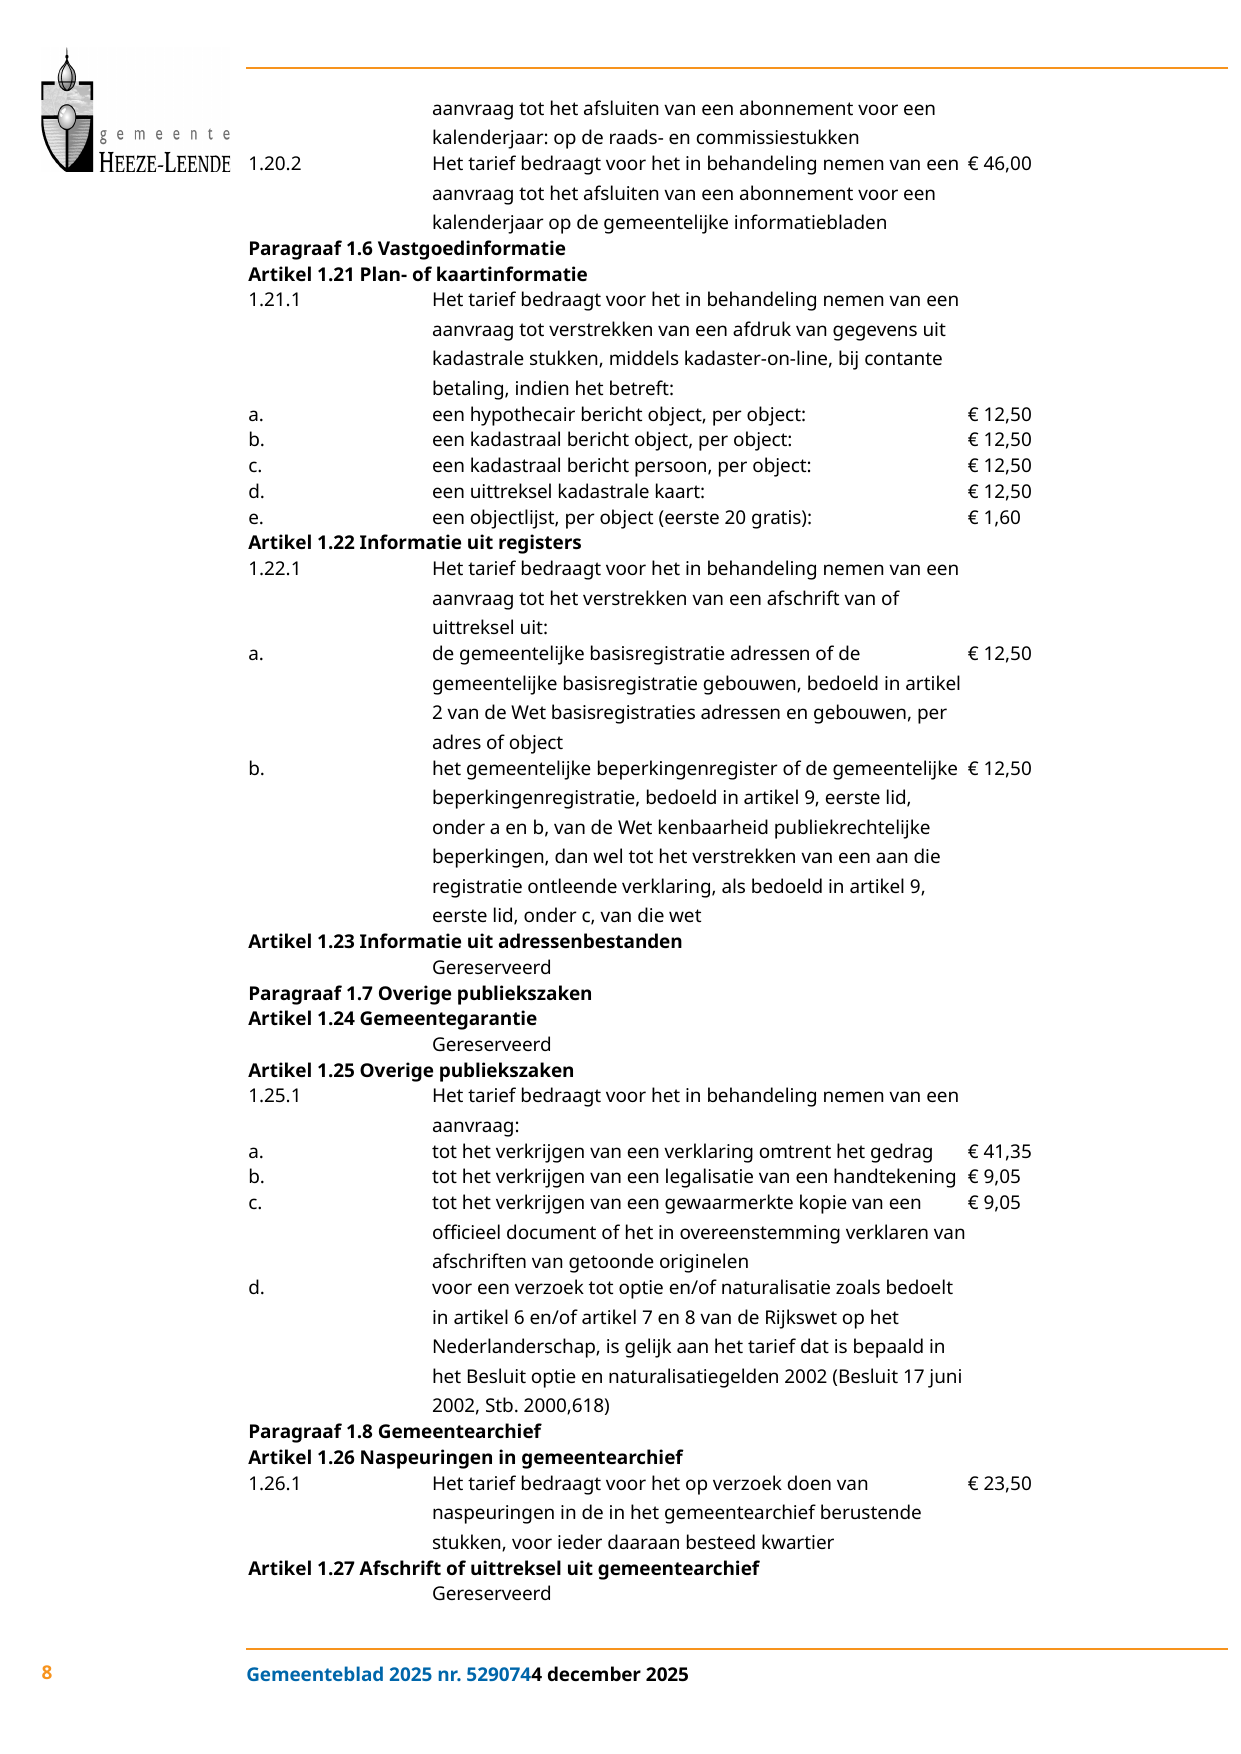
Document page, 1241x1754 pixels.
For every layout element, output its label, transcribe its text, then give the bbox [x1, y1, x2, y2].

table_cell [248, 1581, 432, 1606]
table_cell € 9,05 [968, 1164, 1152, 1189]
table_cell een kadastraal bericht persoon, per object: [432, 453, 968, 478]
picture [41, 47, 231, 172]
table_cell [968, 1031, 1152, 1057]
table_cell € 12,50 [968, 427, 1152, 452]
table_cell c. [248, 453, 432, 478]
table_cell het gemeentelijke beperkingenregister of de gemeentelijke beperkingenregistratie, bedoeld in artikel 9, eerste lid, onder a en b, van de Wet kenbaarheid publiekrechtelijke beperkingen, dan wel tot het verstrekken van een aan die registratie ontleende verklaring, als bedoeld in artikel 9, eerste lid, onder c, van die wet [432, 755, 968, 928]
table_cell Artikel 1.25 Overige publiekszaken [248, 1057, 1152, 1083]
table_cell € 23,50 [968, 1470, 1152, 1555]
table_cell [248, 954, 432, 980]
table_cell d. [248, 1274, 432, 1418]
table_cell een uittreksel kadastrale kaart: [432, 478, 968, 504]
table_cell Artikel 1.21 Plan- of kaartinformatie [248, 261, 1152, 286]
table_cell Paragraaf 1.6 Vastgoedinformatie [248, 235, 1152, 261]
table_cell [968, 954, 1152, 980]
table_cell [968, 1581, 1152, 1606]
table_cell b. [248, 1164, 432, 1189]
table_cell Gereserveerd [432, 1581, 968, 1606]
table_cell 1.26.1 [248, 1470, 432, 1555]
table_cell 1.21.1 [248, 286, 432, 401]
table_cell een objectlijst, per object (eerste 20 gratis): [432, 504, 968, 529]
table_cell d. [248, 478, 432, 504]
table_cell € 12,50 [968, 478, 1152, 504]
table_cell Artikel 1.27 Afschrift of uittreksel uit gemeentearchief [248, 1555, 1152, 1581]
table_cell b. [248, 427, 432, 452]
table_cell c. [248, 1190, 432, 1274]
table_cell voor een verzoek tot optie en/of naturalisatie zoals bedoelt in artikel 6 en/of artikel 7 en 8 van de Rijkswet op het Nederlanderschap, is gelijk aan het tarief dat is bepaald in het Besluit optie en naturalisatiegelden 2002 (Besluit 17 juni 2002, Stb. 2000,618) [432, 1274, 968, 1418]
table_cell Het tarief bedraagt voor het in behandeling nemen van een aanvraag: [432, 1083, 968, 1138]
table_cell [968, 1274, 1152, 1418]
table_cell € 12,50 [968, 453, 1152, 478]
table_cell a. [248, 1138, 432, 1164]
table_cell [968, 555, 1152, 640]
table_cell tot het verkrijgen van een verklaring omtrent het gedrag [432, 1138, 968, 1164]
table_cell Artikel 1.26 Naspeuringen in gemeentearchief [248, 1444, 1152, 1470]
table_cell Het tarief bedraagt voor het in behandeling nemen van een aanvraag tot het verstrekken van een afschrift van of uittreksel uit: [432, 555, 968, 640]
table_cell een hypothecair bericht object, per object: [432, 401, 968, 427]
table_cell € 46,00 [968, 150, 1152, 235]
table_cell de gemeentelijke basisregistratie adressen of de gemeentelijke basisregistratie gebouwen, bedoeld in artikel 2 van de Wet basisregistraties adressen en gebouwen, per adres of object [432, 640, 968, 755]
table_cell b. [248, 755, 432, 928]
table_cell Gereserveerd [432, 1031, 968, 1057]
table_cell [968, 1083, 1152, 1138]
table_cell [968, 286, 1152, 401]
table_cell aanvraag tot het afsluiten van een abonnement voor een kalenderjaar: op de raads- en commissiestukken [432, 95, 968, 150]
table_cell Het tarief bedraagt voor het in behandeling nemen van een aanvraag tot verstrekken van een afdruk van gegevens uit kadastrale stukken, middels kadaster-on-line, bij contante betaling, indien het betreft: [432, 286, 968, 401]
table_cell Artikel 1.24 Gemeentegarantie [248, 1006, 1152, 1031]
table_cell € 1,60 [968, 504, 1152, 529]
table_cell 1.25.1 [248, 1083, 432, 1138]
table_cell e. [248, 504, 432, 529]
table_cell Het tarief bedraagt voor het op verzoek doen van naspeuringen in de in het gemeentearchief berustende stukken, voor ieder daaraan besteed kwartier [432, 1470, 968, 1555]
table_cell € 12,50 [968, 755, 1152, 928]
table_cell Artikel 1.23 Informatie uit adressenbestanden [248, 928, 1152, 954]
table_cell € 41,35 [968, 1138, 1152, 1164]
table_cell tot het verkrijgen van een legalisatie van een handtekening [432, 1164, 968, 1189]
table_cell € 12,50 [968, 401, 1152, 427]
table_cell Paragraaf 1.8 Gemeentearchief [248, 1419, 1152, 1444]
table_cell [248, 1031, 432, 1057]
table_cell a. [248, 401, 432, 427]
table_cell een kadastraal bericht object, per object: [432, 427, 968, 452]
table_cell tot het verkrijgen van een gewaarmerkte kopie van een officieel document of het in overeenstemming verklaren van afschriften van getoonde originelen [432, 1190, 968, 1274]
table_cell Paragraaf 1.7 Overige publiekszaken [248, 980, 1152, 1006]
table_cell € 9,05 [968, 1190, 1152, 1274]
table_cell a. [248, 640, 432, 755]
table_cell Artikel 1.22 Informatie uit registers [248, 530, 1152, 555]
table_cell 1.20.2 [248, 150, 432, 235]
table_cell Gereserveerd [432, 954, 968, 980]
table_cell [968, 95, 1152, 150]
table_cell 1.22.1 [248, 555, 432, 640]
table_cell Het tarief bedraagt voor het in behandeling nemen van een aanvraag tot het afsluiten van een abonnement voor een kalenderjaar op de gemeentelijke informatiebladen [432, 150, 968, 235]
table_cell [248, 95, 432, 150]
table_cell € 12,50 [968, 640, 1152, 755]
